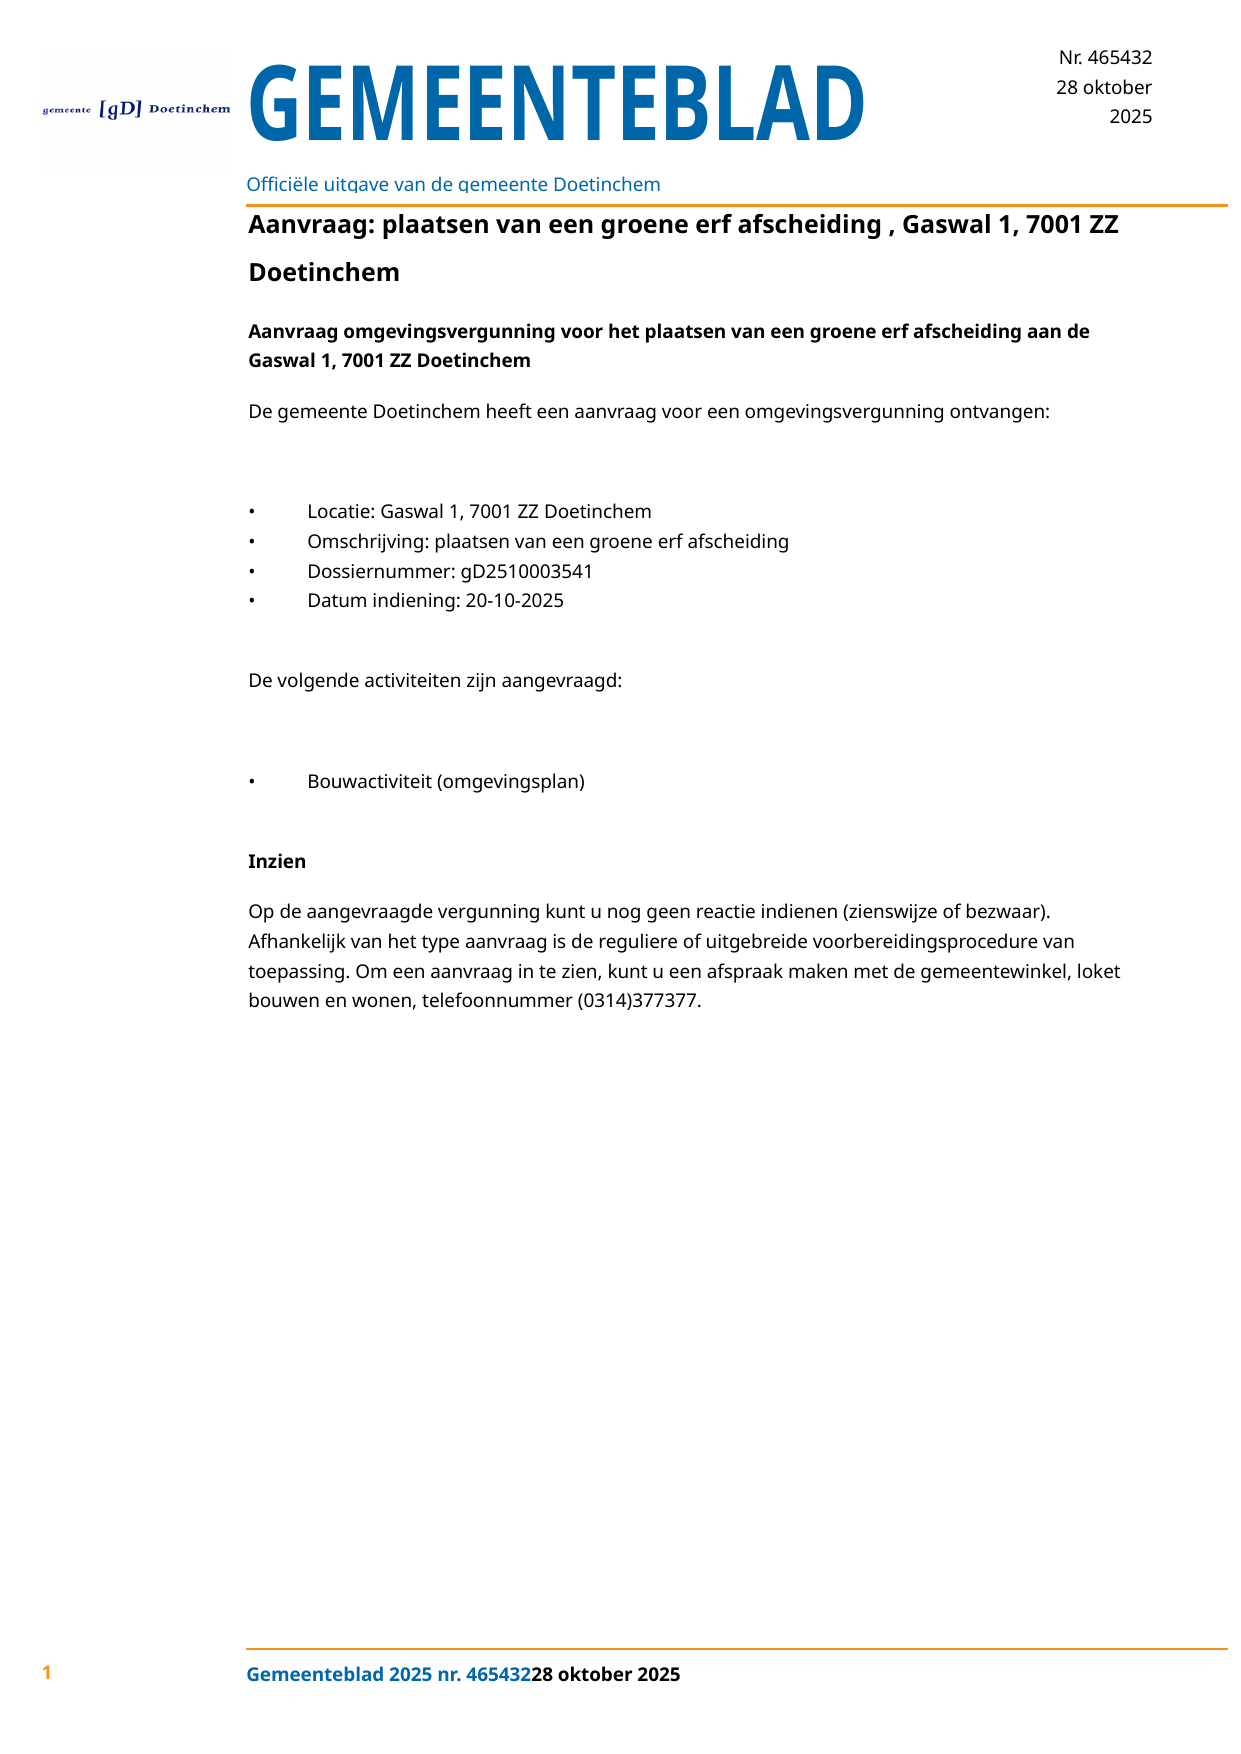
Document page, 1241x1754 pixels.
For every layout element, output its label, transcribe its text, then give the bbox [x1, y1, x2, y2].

picture [41, 47, 231, 172]
text Op de aangevraagde vergunning kunt u nog geen reactie indienen (zienswijze of bezwaar). Afhankelijk van het type aanvraag is de reguliere of uitgebreide voorbereidingsprocedure van toepassing. Om een aanvraag in te zien, kunt u een afspraak maken met de gemeentewinkel, loket bouwen en wonen, telefoonnummer (0314)377377. [248, 899, 1152, 1013]
text Aanvraag: plaatsen van een groene erf afscheiding , Gaswal 1, 7001 ZZ Doetinchem [248, 207, 1152, 288]
text De gemeente Doetinchem heeft een aanvraag voor een omgevingsvergunning ontvangen: [248, 398, 1152, 424]
list Datum indiening: 20-10-2025 [248, 587, 1152, 613]
list Bouwactiviteit (omgevingsplan) [248, 768, 1152, 794]
text De volgende activiteiten zijn aangevraagd: [248, 667, 1152, 693]
list Omschrijving: plaatsen van een groene erf afscheiding [248, 528, 1152, 554]
text Aanvraag omgevingsvergunning voor het plaatsen van een groene erf afscheiding aan de Gaswal 1, 7001 ZZ Doetinchem [248, 318, 1152, 373]
list Locatie: Gaswal 1, 7001 ZZ Doetinchem [248, 499, 1152, 524]
list Dossiernummer: gD2510003541 [248, 558, 1152, 584]
text Inzien [248, 848, 1152, 874]
